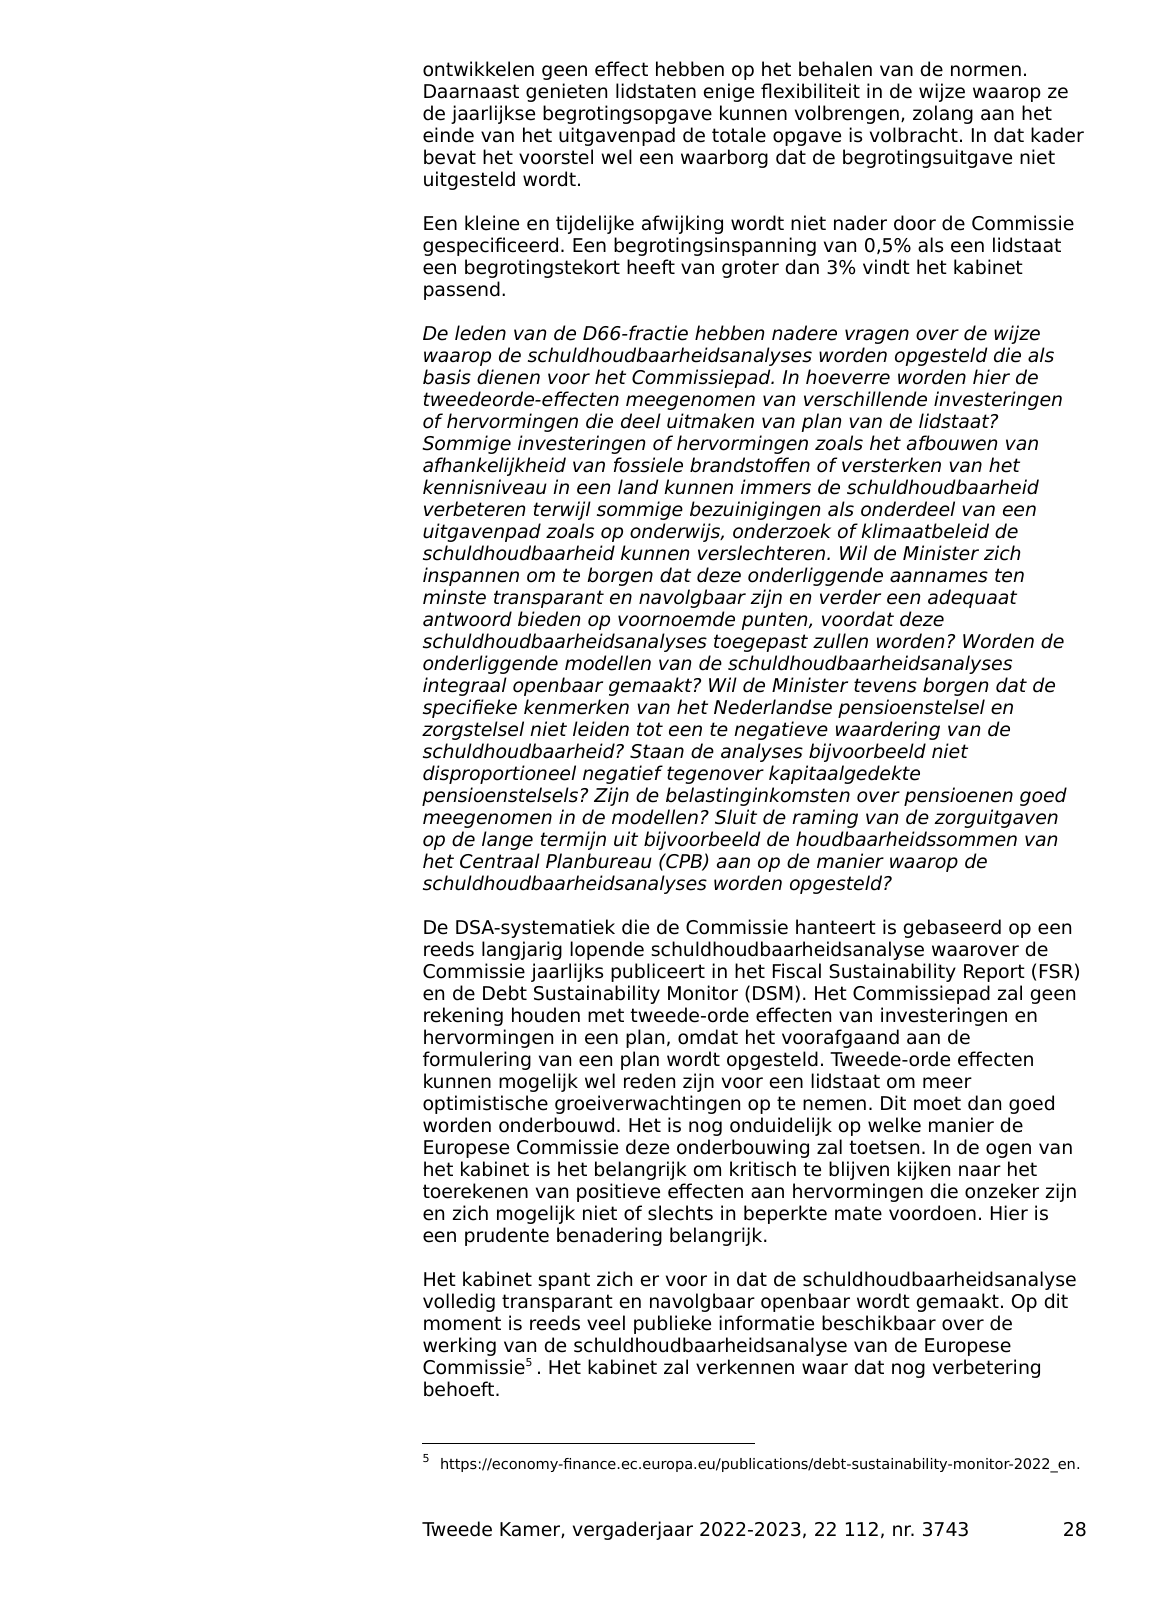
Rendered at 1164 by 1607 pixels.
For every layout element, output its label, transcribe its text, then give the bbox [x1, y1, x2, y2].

text Het kabinet spant zich er voor in dat de schuldhoudbaarheidsanalyse volledig transparant en navolgbaar openbaar wordt gemaakt. Op dit moment is reeds veel publieke informatie beschikbaar over de werking van de schuldhoudbaarheidsanalyse van de Europese Commissie. Het kabinet zal verkennen waar dat nog verbetering behoeft. [422, 1269, 1087, 1401]
text De leden van de D66-fractie hebben nadere vragen over de wijze waarop de schuldhoudbaarheidsanalyses worden opgesteld die als basis dienen voor het Commissiepad. In hoeverre worden hier de tweedeorde-effecten meegenomen van verschillende investeringen of hervormingen die deel uitmaken van plan van de lidstaat? Sommige investeringen of hervormingen zoals het afbouwen van afhankelijkheid van fossiele brandstoffen of versterken van het kennisniveau in een land kunnen immers de schuldhoudbaarheid verbeteren terwijl sommige bezuinigingen als onderdeel van een uitgavenpad zoals op onderwijs, onderzoek of klimaatbeleid de schuldhoudbaarheid kunnen verslechteren. Wil de Minister zich inspannen om te borgen dat deze onderliggende aannames ten minste transparant en navolgbaar zijn en verder een adequaat antwoord bieden op voornoemde punten, voordat deze schuldhoudbaarheidsanalyses toegepast zullen worden? Worden de onderliggende modellen van de schuldhoudbaarheidsanalyses integraal openbaar gemaakt? Wil de Minister tevens borgen dat de specifieke kenmerken van het Nederlandse pensioenstelsel en zorgstelsel niet leiden tot een te negatieve waardering van de schuldhoudbaarheid? Staan de analyses bijvoorbeeld niet disproportioneel negatief tegenover kapitaalgedekte pensioenstelsels? Zijn de belastinginkomsten over pensioenen goed meegenomen in de modellen? Sluit de raming van de zorguitgaven op de lange termijn uit bijvoorbeeld de houdbaarheidssommen van het Centraal Planbureau (CPB) aan op de manier waarop de schuldhoudbaarheidsanalyses worden opgesteld? [422, 323, 1087, 895]
text Een kleine en tijdelijke afwijking wordt niet nader door de Commissie gespecificeerd. Een begrotingsinspanning van 0,5% als een lidstaat een begrotingstekort heeft van groter dan 3% vindt het kabinet passend. [422, 213, 1087, 301]
text De DSA-systematiek die de Commissie hanteert is gebaseerd op een reeds langjarig lopende schuldhoudbaarheidsanalyse waarover de Commissie jaarlijks publiceert in het Fiscal Sustainability Report (FSR) en de Debt Sustainability Monitor (DSM). Het Commissiepad zal geen rekening houden met tweede-orde effecten van investeringen en hervormingen in een plan, omdat het voorafgaand aan de formulering van een plan wordt opgesteld. Tweede-orde effecten kunnen mogelijk wel reden zijn voor een lidstaat om meer optimistische groeiverwachtingen op te nemen. Dit moet dan goed worden onderbouwd. Het is nog onduidelijk op welke manier de Europese Commissie deze onderbouwing zal toetsen. In de ogen van het kabinet is het belangrijk om kritisch te blijven kijken naar het toerekenen van positieve effecten aan hervormingen die onzeker zijn en zich mogelijk niet of slechts in beperkte mate voordoen. Hier is een prudente benadering belangrijk. [422, 917, 1087, 1247]
text ontwikkelen geen effect hebben op het behalen van de normen. Daarnaast genieten lidstaten enige flexibiliteit in de wijze waarop ze de jaarlijkse begrotingsopgave kunnen volbrengen, zolang aan het einde van het uitgavenpad de totale opgave is volbracht. In dat kader bevat het voorstel wel een waarborg dat de begrotingsuitgave niet uitgesteld wordt. [422, 59, 1087, 191]
text https://economy-finance.ec.europa.eu/publications/debt-sustainability-monitor-2022_en. [422, 1452, 1087, 1474]
